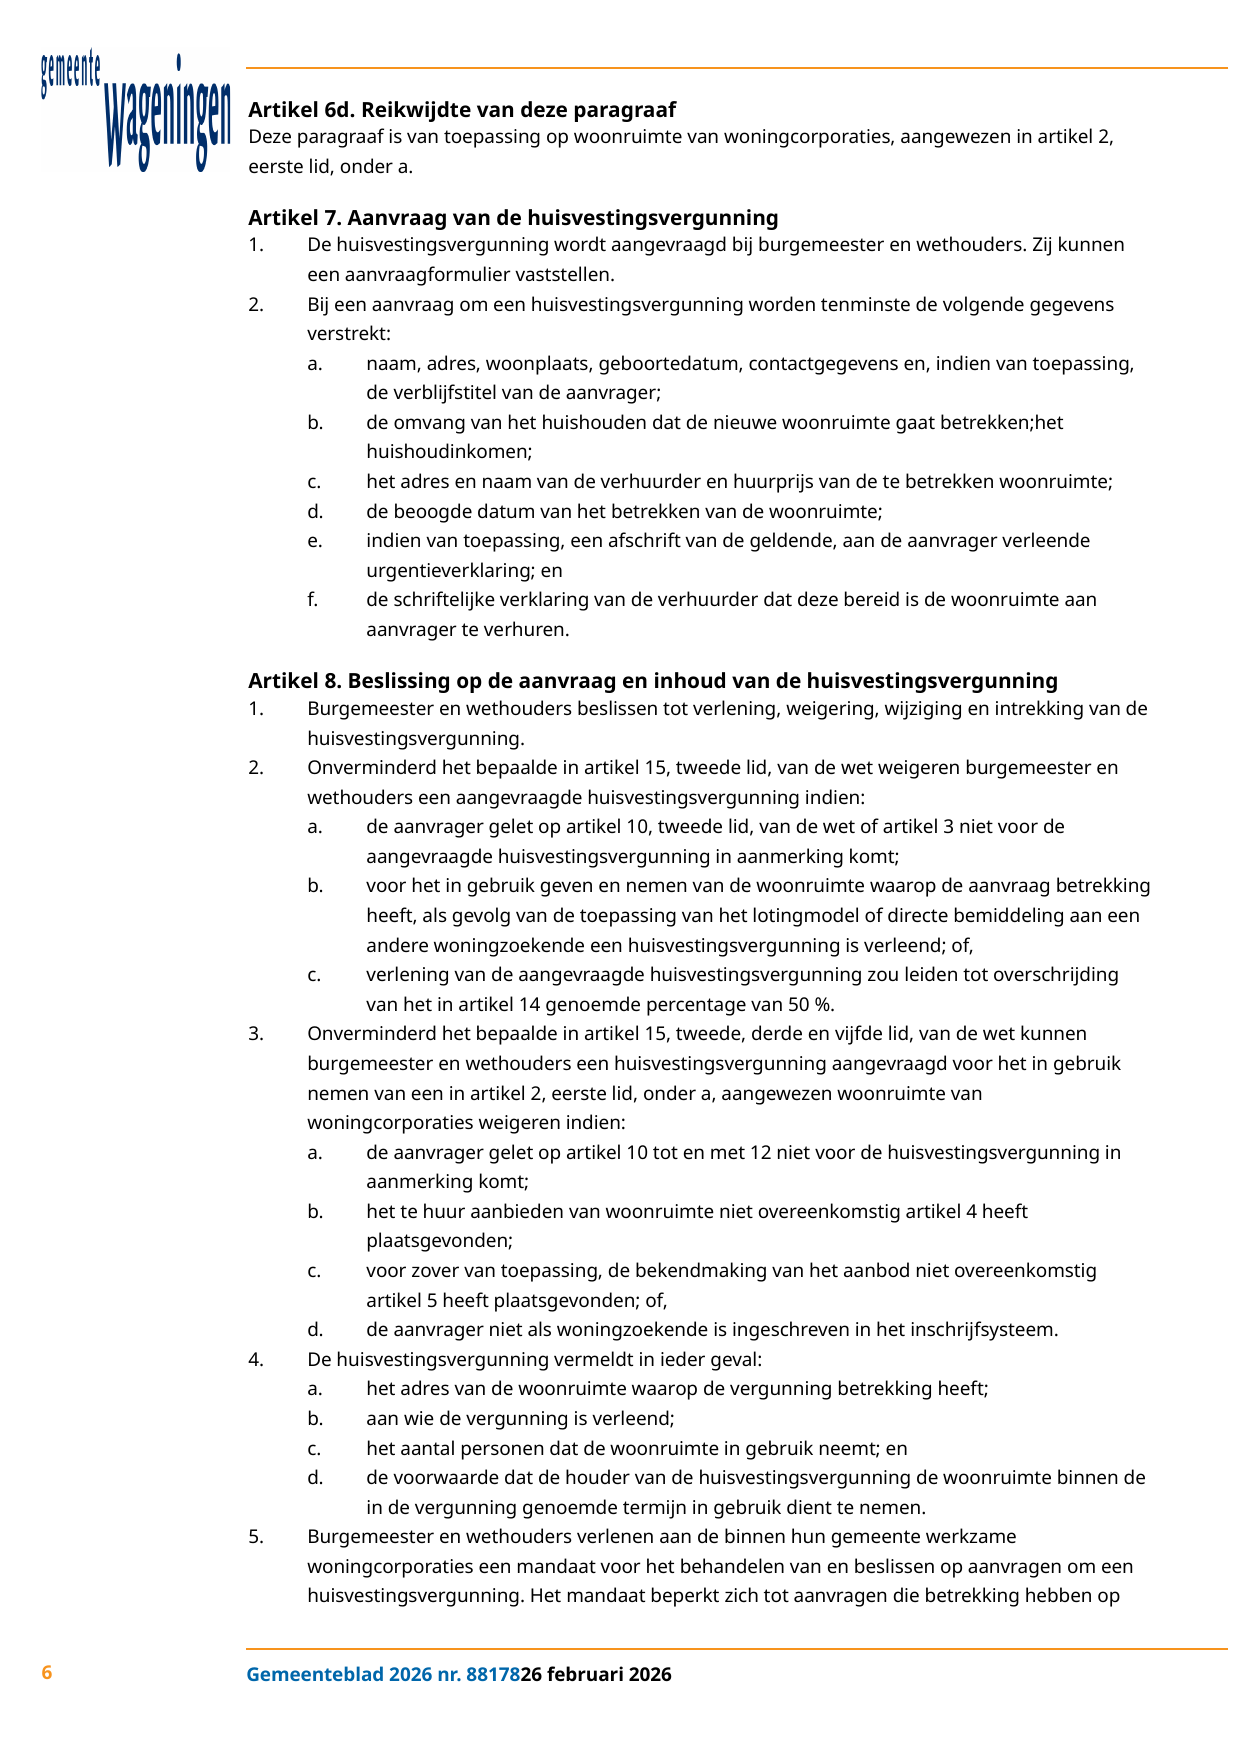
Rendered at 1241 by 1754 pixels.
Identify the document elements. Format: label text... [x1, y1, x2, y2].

list indien van toepassing, een afschrift van de geldende, aan de aanvrager verleende urgentieverklaring; en [307, 527, 1152, 583]
list het adres en naam van de verhuurder en huurprijs van de te betrekken woonruimte; [307, 468, 1152, 494]
text Artikel 6d. Reikwijdte van deze paragraaf [248, 95, 1152, 123]
list verlening van de aangevraagde huisvestingsvergunning zou leiden tot overschrijding van het in artikel 14 genoemde percentage van 50 %. [307, 961, 1152, 1017]
list de schriftelijke verklaring van de verhuurder dat deze bereid is de woonruimte aan aanvrager te verhuren. [307, 587, 1152, 642]
list Onverminderd het bepaalde in artikel 15, tweede, derde en vijfde lid, van de wet kunnen burgemeester en wethouders een huisvestingsvergunning aangevraagd voor het in gebruik nemen van een in artikel 2, eerste lid, onder a, aangewezen woonruimte van woningcorporaties weigeren indien: [248, 1021, 1152, 1135]
list aan wie de vergunning is verleend; [307, 1405, 1152, 1431]
text Artikel 8. Beslissing op de aanvraag en inhoud van de huisvestingsvergunning [248, 667, 1152, 695]
text Artikel 7. Aanvraag van de huisvestingsvergunning [248, 203, 1152, 232]
list de beoogde datum van het betrekken van de woonruimte; [307, 498, 1152, 524]
list het aantal personen dat de woonruimte in gebruik neemt; en [307, 1435, 1152, 1460]
list de omvang van het huishouden dat de nieuwe woonruimte gaat betrekken;het huishoudinkomen; [307, 409, 1152, 464]
picture [41, 47, 231, 172]
list het adres van de woonruimte waarop de vergunning betrekking heeft; [307, 1376, 1152, 1401]
list de aanvrager niet als woningzoekende is ingeschreven in het inschrijfsysteem. [307, 1316, 1152, 1342]
list Bij een aanvraag om een huisvestingsvergunning worden tenminste de volgende gegevens verstrekt: [248, 291, 1152, 346]
list de aanvrager gelet op artikel 10 tot en met 12 niet voor de huisvestingsvergunning in aanmerking komt; [307, 1139, 1152, 1194]
list naam, adres, woonplaats, geboortedatum, contactgegevens en, indien van toepassing, de verblijfstitel van de aanvrager; [307, 350, 1152, 405]
list Onverminderd het bepaalde in artikel 15, tweede lid, van de wet weigeren burgemeester en wethouders een aangevraagde huisvestingsvergunning indien: [248, 754, 1152, 809]
list voor zover van toepassing, de bekendmaking van het aanbod niet overeenkomstig artikel 5 heeft plaatsgevonden; of, [307, 1257, 1152, 1312]
list de aanvrager gelet op artikel 10, tweede lid, van de wet of artikel 3 niet voor de aangevraagde huisvestingsvergunning in aanmerking komt; [307, 813, 1152, 869]
list Burgemeester en wethouders verlenen aan de binnen hun gemeente werkzame woningcorporaties een mandaat voor het behandelen van en beslissen op aanvragen om een huisvestingsvergunning. Het mandaat beperkt zich tot aanvragen die betrekking hebben op [248, 1523, 1152, 1608]
list voor het in gebruik geven en nemen van de woonruimte waarop de aanvraag betrekking heeft, als gevolg van de toepassing van het lotingmodel of directe bemiddeling aan een andere woningzoekende een huisvestingsvergunning is verleend; of, [307, 873, 1152, 957]
list het te huur aanbieden van woonruimte niet overeenkomstig artikel 4 heeft plaatsgevonden; [307, 1198, 1152, 1253]
list De huisvestingsvergunning wordt aangevraagd bij burgemeester en wethouders. Zij kunnen een aanvraagformulier vaststellen. [248, 232, 1152, 287]
list De huisvestingsvergunning vermeldt in ieder geval: [248, 1346, 1152, 1372]
text Deze paragraaf is van toepassing op woonruimte van woningcorporaties, aangewezen in artikel 2, eerste lid, onder a. [248, 123, 1152, 178]
list Burgemeester en wethouders beslissen tot verlening, weigering, wijziging en intrekking van de huisvestingsvergunning. [248, 695, 1152, 750]
list de voorwaarde dat de houder van de huisvestingsvergunning de woonruimte binnen de in de vergunning genoemde termijn in gebruik dient te nemen. [307, 1464, 1152, 1519]
